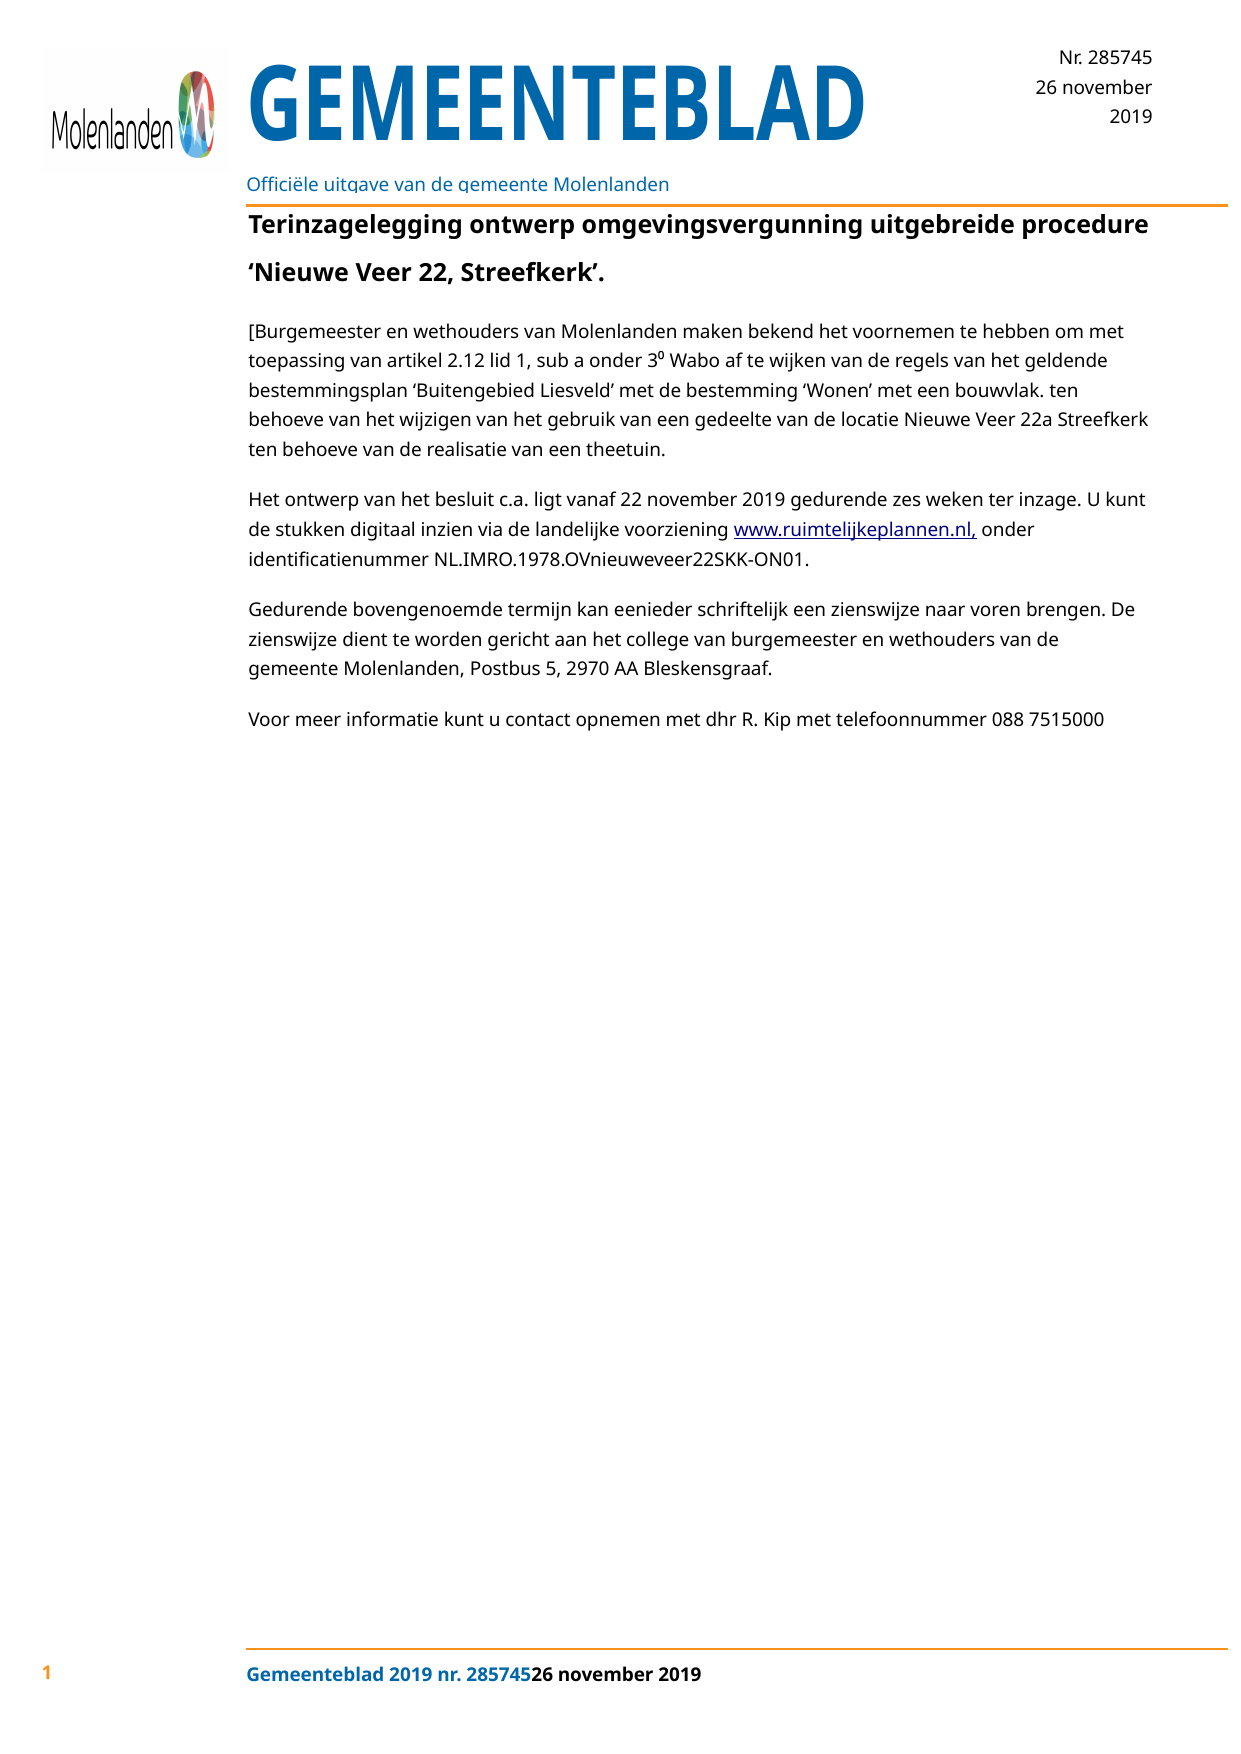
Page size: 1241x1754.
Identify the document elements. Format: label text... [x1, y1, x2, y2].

text [Burgemeester en wethouders van Molenlanden maken bekend het voornemen te hebben om met toepassing van artikel 2.12 lid 1, sub a onder 3⁰ Wabo af te wijken van de regels van het geldende bestemmingsplan ‘Buitengebied Liesveld’ met de bestemming ‘Wonen’ met een bouwvlak. ten behoeve van het wijzigen van het gebruik van een gedeelte van de locatie Nieuwe Veer 22a Streefkerk ten behoeve van de realisatie van een theetuin. [248, 318, 1152, 462]
text Gedurende bovengenoemde termijn kan eenieder schriftelijk een zienswijze naar voren brengen. De zienswijze dient te worden gericht aan het college van burgemeester en wethouders van de gemeente Molenlanden, Postbus 5, 2970 AA Bleskensgraaf. [248, 596, 1152, 681]
picture [41, 47, 231, 172]
text Terinzagelegging ontwerp omgevingsvergunning uitgebreide procedure ‘Nieuwe Veer 22, Streefkerk’. [248, 207, 1152, 288]
text Voor meer informatie kunt u contact opnemen met dhr R. Kip met telefoonnummer 088 7515000 [248, 706, 1152, 732]
text Het ontwerp van het besluit c.a. ligt vanaf 22 november 2019 gedurende zes weken ter inzage. U kunt de stukken digitaal inzien via de landelijke voorziening www.ruimtelijkeplannen.nl, onder identificatienummer NL.IMRO.1978.OVnieuweveer22SKK-ON01. [248, 487, 1152, 572]
